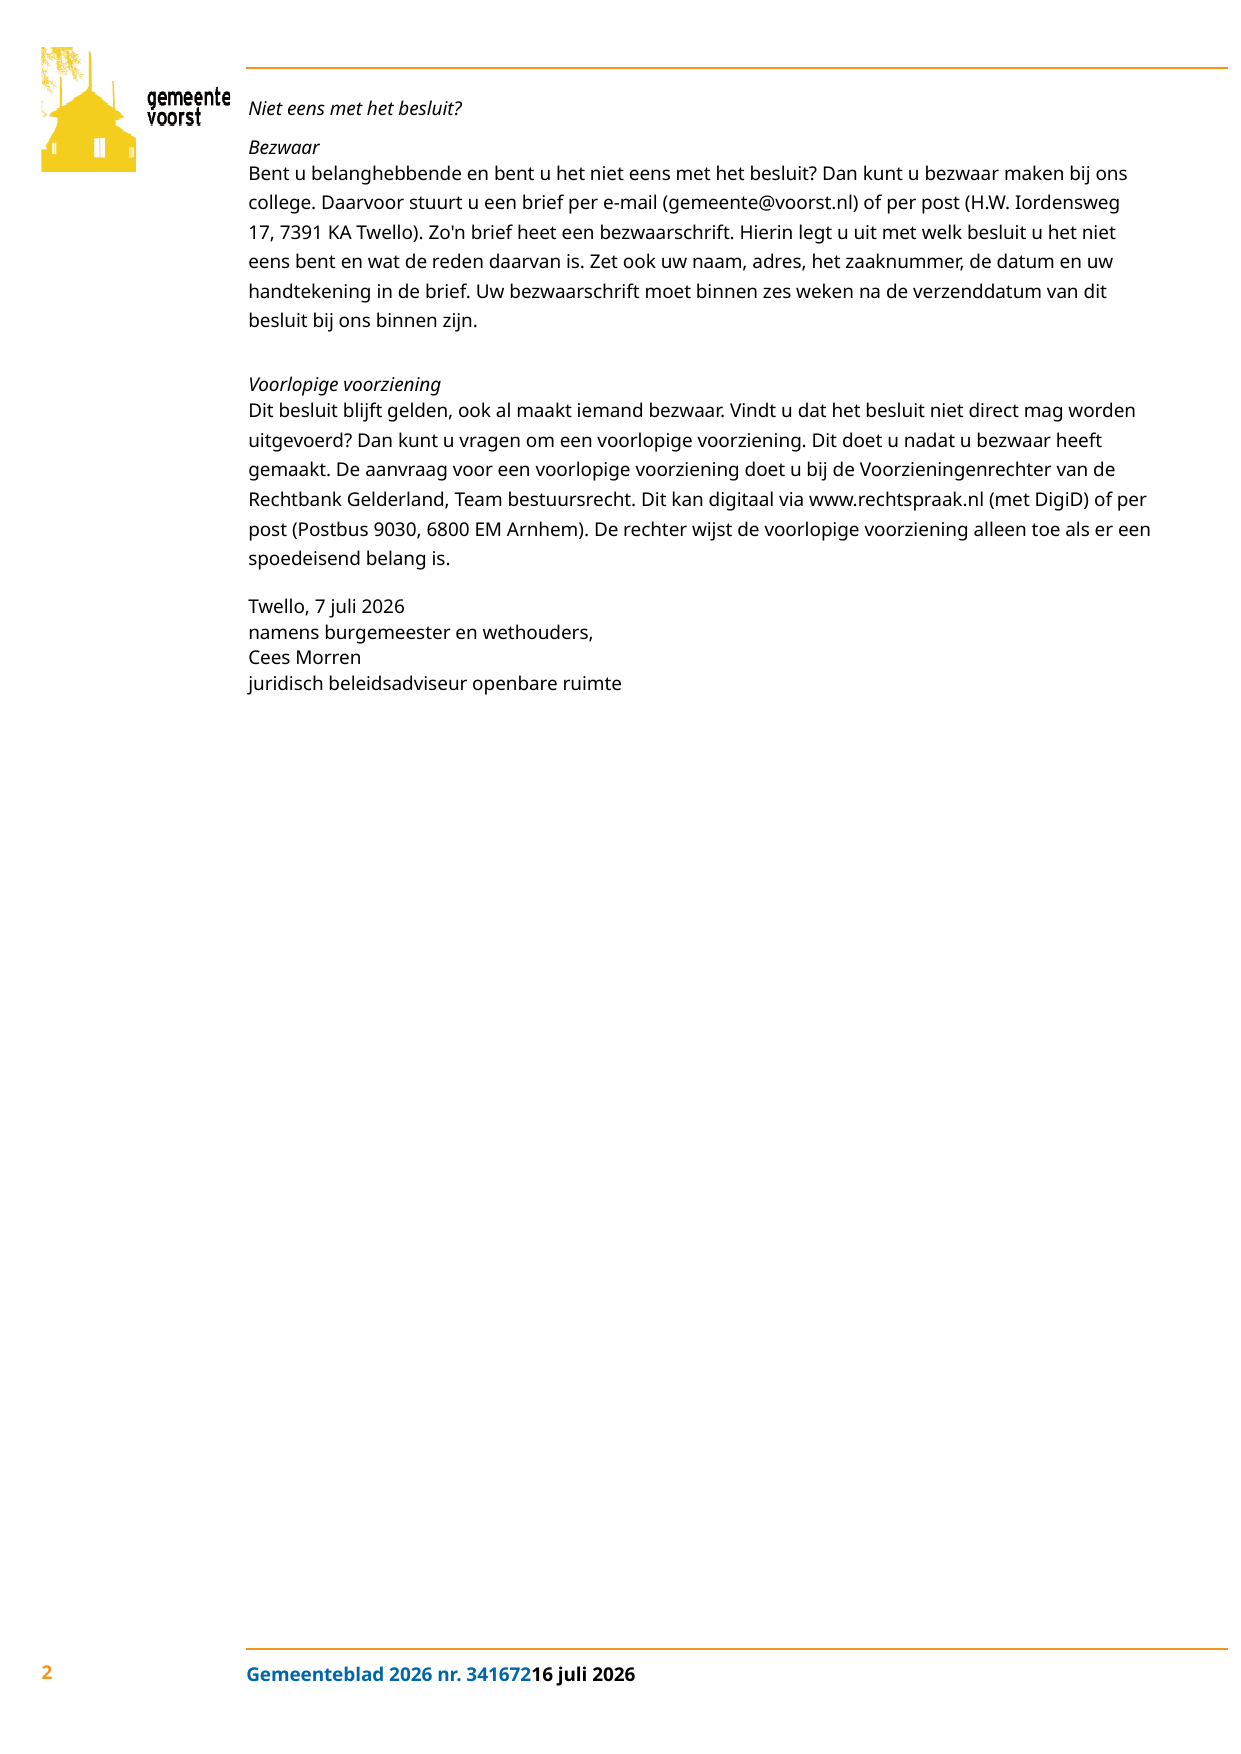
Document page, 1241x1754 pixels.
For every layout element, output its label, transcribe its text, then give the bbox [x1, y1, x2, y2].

text Bezwaar [248, 134, 1152, 160]
text Niet eens met het besluit? [248, 95, 1152, 121]
picture [41, 47, 231, 172]
text Voorlopige voorziening [248, 372, 1152, 397]
text Twello, 7 juli 2026 [248, 593, 1152, 619]
text Cees Morren [248, 644, 1152, 670]
text Dit besluit blijft gelden, ook al maakt iemand bezwaar. Vindt u dat het besluit niet direct mag worden uitgevoerd? Dan kunt u vragen om een voorlopige voorziening. Dit doet u nadat u bezwaar heeft gemaakt. De aanvraag voor een voorlopige voorziening doet u bij de Voorzieningenrechter van de Rechtbank Gelderland, Team bestuursrecht. Dit kan digitaal via www.rechtspraak.nl (met DigiD) of per post (Postbus 9030, 6800 EM Arnhem). De rechter wijst de voorlopige voorziening alleen toe als er een spoedeisend belang is. [248, 397, 1152, 571]
text Bent u belanghebbende en bent u het niet eens met het besluit? Dan kunt u bezwaar maken bij ons college. Daarvoor stuurt u een brief per e-mail (gemeente@voorst.nl) of per post (H.W. Iordensweg 17, 7391 KA Twello). Zo'n brief heet een bezwaarschrift. Hierin legt u uit met welk besluit u het niet eens bent en wat de reden daarvan is. Zet ook uw naam, adres, het zaaknummer, de datum en uw handtekening in de brief. Uw bezwaarschrift moet binnen zes weken na de verzenddatum van dit besluit bij ons binnen zijn. [248, 160, 1152, 333]
text juridisch beleidsadviseur openbare ruimte [248, 670, 1152, 696]
text namens burgemeester en wethouders, [248, 619, 1152, 644]
